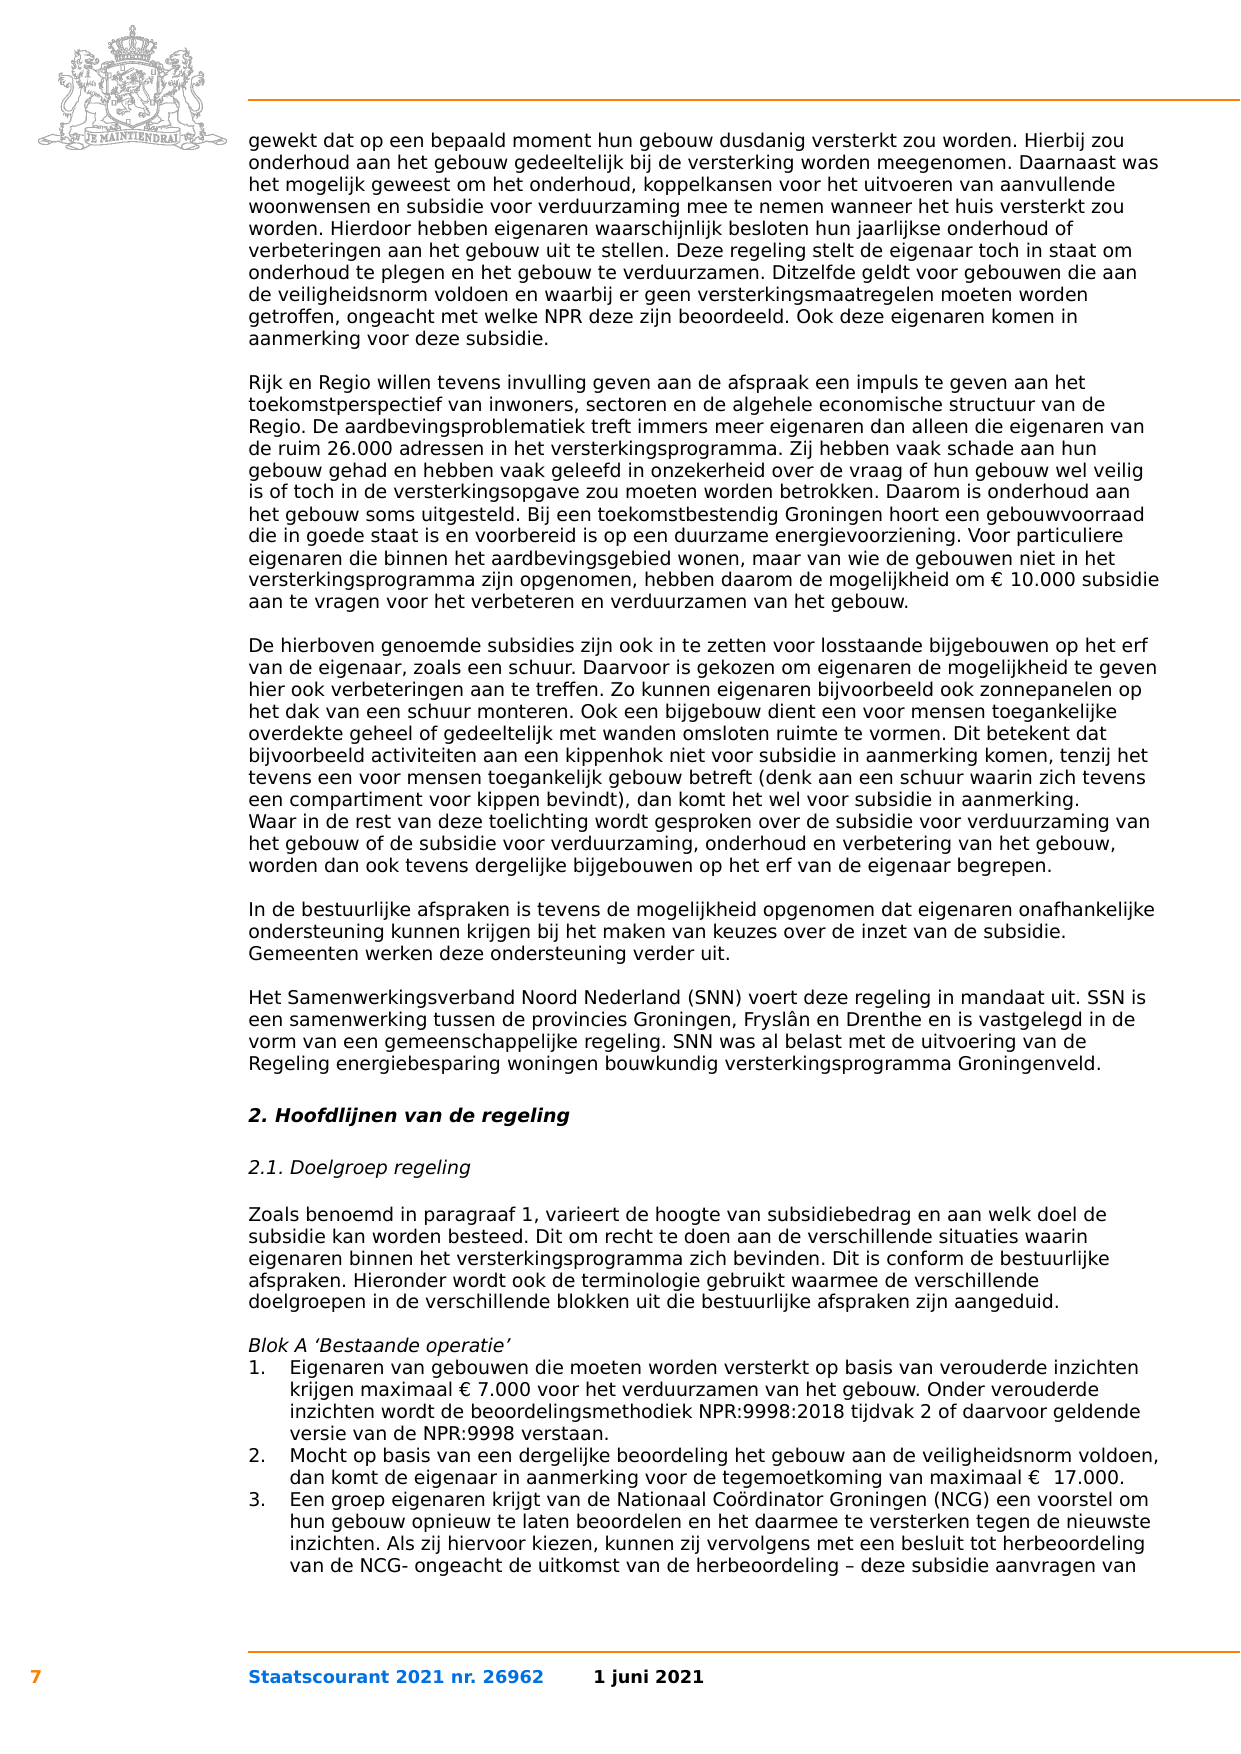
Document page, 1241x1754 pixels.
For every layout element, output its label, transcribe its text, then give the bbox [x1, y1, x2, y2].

text 1. Eigenaren van gebouwen die moeten worden versterkt op basis van verouderde inzichten krijgen maximaal € 7.000 voor het verduurzamen van het gebouw. Onder verouderde inzichten wordt de beoordelingsmethodiek NPR:9998:2018 tijdvak 2 of daarvoor geldende versie van de NPR:9998 verstaan. [248, 1357, 1163, 1445]
text Waar in de rest van deze toelichting wordt gesproken over de subsidie voor verduurzaming van het gebouw of de subsidie voor verduurzaming, onderhoud en verbetering van het gebouw, worden dan ook tevens dergelijke bijgebouwen op het erf van de eigenaar begrepen. [248, 811, 1163, 877]
subtitle Blok A ‘Bestaande operatie’ [248, 1335, 1163, 1357]
text Zoals benoemd in paragraaf 1, varieert de hoogte van subsidiebedrag en aan welk doel de subsidie kan worden besteed. Dit om recht te doen aan de verschillende situaties waarin eigenaren binnen het versterkingsprogramma zich bevinden. Dit is conform de bestuurlijke afspraken. Hieronder wordt ook de terminologie gebruikt waarmee de verschillende doelgroepen in de verschillende blokken uit die bestuurlijke afspraken zijn aangeduid. [248, 1203, 1163, 1313]
text De hierboven genoemde subsidies zijn ook in te zetten voor losstaande bijgebouwen op het erf van de eigenaar, zoals een schuur. Daarvoor is gekozen om eigenaren de mogelijkheid te geven hier ook verbeteringen aan te treffen. Zo kunnen eigenaren bijvoorbeeld ook zonnepanelen op het dak van een schuur monteren. Ook een bijgebouw dient een voor mensen toegankelijke overdekte geheel of gedeeltelijk met wanden omsloten ruimte te vormen. Dit betekent dat bijvoorbeeld activiteiten aan een kippenhok niet voor subsidie in aanmerking komen, tenzij het tevens een voor mensen toegankelijk gebouw betreft (denk aan een schuur waarin zich tevens een compartiment voor kippen bevindt), dan komt het wel voor subsidie in aanmerking. [248, 635, 1163, 811]
picture [38, 25, 227, 150]
text In de bestuurlijke afspraken is tevens de mogelijkheid opgenomen dat eigenaren onafhankelijke ondersteuning kunnen krijgen bij het maken van keuzes over de inzet van de subsidie. Gemeenten werken deze ondersteuning verder uit. [248, 899, 1163, 965]
subtitle 2.1. Doelgroep regeling [248, 1157, 1163, 1178]
text 2. Mocht op basis van een dergelijke beoordeling het gebouw aan de veiligheidsnorm voldoen, dan komt de eigenaar in aanmerking voor de tegemoetkoming van maximaal € 17.000. [248, 1445, 1163, 1489]
subtitle 2. Hoofdlijnen van de regeling [248, 1104, 1163, 1127]
text Rijk en Regio willen tevens invulling geven aan de afspraak een impuls te geven aan het toekomstperspectief van inwoners, sectoren en de algehele economische structuur van de Regio. De aardbevingsproblematiek treft immers meer eigenaren dan alleen die eigenaren van de ruim 26.000 adressen in het versterkingsprogramma. Zij hebben vaak schade aan hun gebouw gehad en hebben vaak geleefd in onzekerheid over de vraag of hun gebouw wel veilig is of toch in de versterkingsopgave zou moeten worden betrokken. Daarom is onderhoud aan het gebouw soms uitgesteld. Bij een toekomstbestendig Groningen hoort een gebouwvoorraad die in goede staat is en voorbereid is op een duurzame energievoorziening. Voor particuliere eigenaren die binnen het aardbevingsgebied wonen, maar van wie de gebouwen niet in het versterkingsprogramma zijn opgenomen, hebben daarom de mogelijkheid om € 10.000 subsidie aan te vragen voor het verbeteren en verduurzamen van het gebouw. [248, 372, 1163, 613]
text gewekt dat op een bepaald moment hun gebouw dusdanig versterkt zou worden. Hierbij zou onderhoud aan het gebouw gedeeltelijk bij de versterking worden meegenomen. Daarnaast was het mogelijk geweest om het onderhoud, koppelkansen voor het uitvoeren van aanvullende woonwensen en subsidie voor verduurzaming mee te nemen wanneer het huis versterkt zou worden. Hierdoor hebben eigenaren waarschijnlijk besloten hun jaarlijkse onderhoud of verbeteringen aan het gebouw uit te stellen. Deze regeling stelt de eigenaar toch in staat om onderhoud te plegen en het gebouw te verduurzamen. Ditzelfde geldt voor gebouwen die aan de veiligheidsnorm voldoen en waarbij er geen versterkingsmaatregelen moeten worden getroffen, ongeacht met welke NPR deze zijn beoordeeld. Ook deze eigenaren komen in aanmerking voor deze subsidie. [248, 130, 1163, 350]
text 3. Een groep eigenaren krijgt van de Nationaal Coördinator Groningen (NCG) een voorstel om hun gebouw opnieuw te laten beoordelen en het daarmee te versterken tegen de nieuwste inzichten. Als zij hiervoor kiezen, kunnen zij vervolgens met een besluit tot herbeoordeling van de NCG- ongeacht de uitkomst van de herbeoordeling – deze subsidie aanvragen van [248, 1489, 1163, 1577]
text Het Samenwerkingsverband Noord Nederland (SNN) voert deze regeling in mandaat uit. SSN is een samenwerking tussen de provincies Groningen, Fryslân en Drenthe en is vastgelegd in de vorm van een gemeenschappelijke regeling. SNN was al belast met de uitvoering van de Regeling energiebesparing woningen bouwkundig versterkingsprogramma Groningenveld. [248, 987, 1163, 1074]
